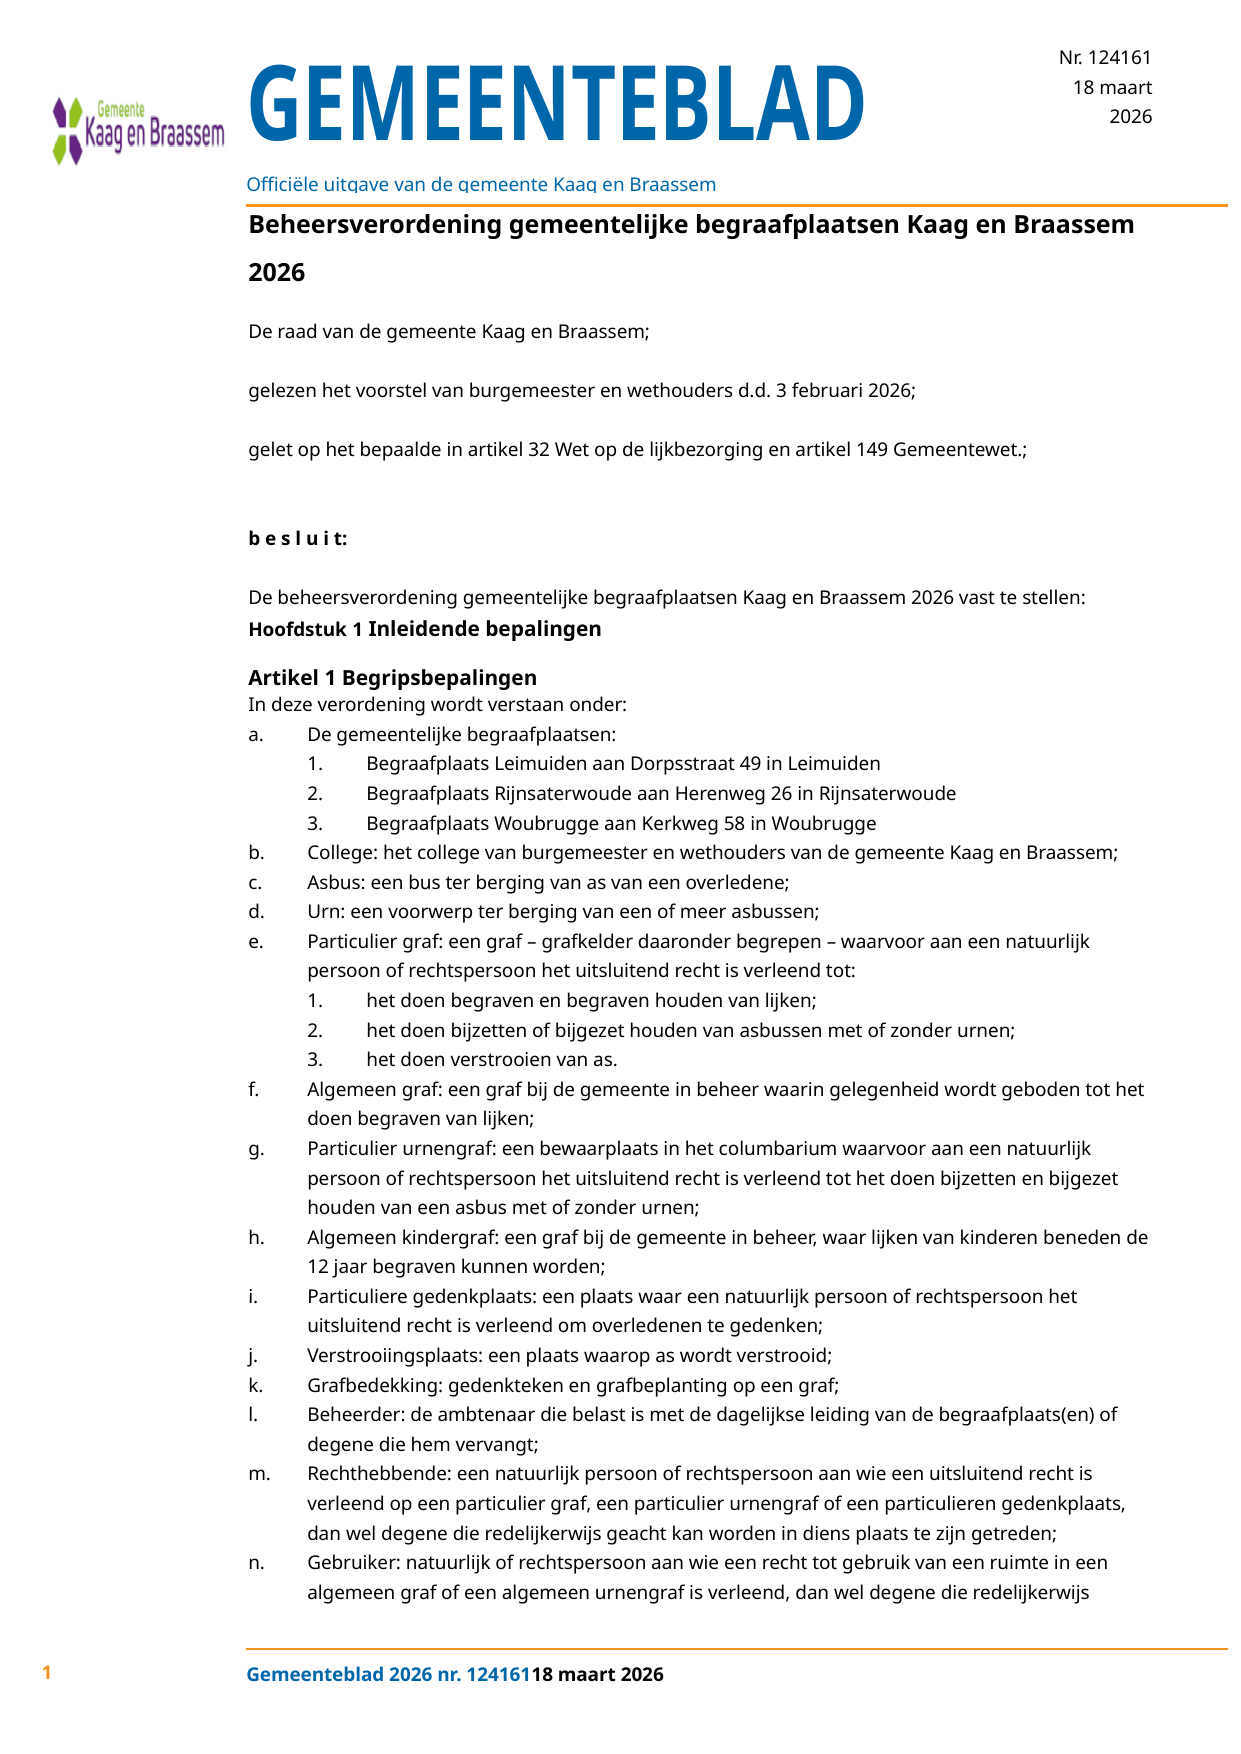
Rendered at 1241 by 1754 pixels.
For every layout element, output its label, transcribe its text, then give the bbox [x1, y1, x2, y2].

text Beheersverordening gemeentelijke begraafplaatsen Kaag en Braassem 2026 [248, 207, 1152, 288]
list het doen bijzetten of bijgezet houden van asbussen met of zonder urnen; [307, 1017, 1152, 1043]
list De gemeentelijke begraafplaatsen: [248, 721, 1152, 747]
list Grafbedekking: gedenkteken en grafbeplanting op een graf; [248, 1372, 1152, 1398]
list Particuliere gedenkplaats: een plaats waar een natuurlijk persoon of rechtspersoon het uitsluitend recht is verleend om overledenen te gedenken; [248, 1283, 1152, 1338]
list Asbus: een bus ter berging van as van een overledene; [248, 869, 1152, 895]
text gelezen het voorstel van burgemeester en wethouders d.d. 3 februari 2026; [248, 377, 1152, 403]
list Beheerder: de ambtenaar die belast is met de dagelijkse leiding van de begraafplaats(en) of degene die hem vervangt; [248, 1401, 1152, 1457]
text Artikel 1 Begripsbepalingen [248, 663, 1152, 691]
list Particulier graf: een graf – grafkelder daaronder begrepen – waarvoor aan een natuurlijk persoon of rechtspersoon het uitsluitend recht is verleend tot: [248, 928, 1152, 983]
text In deze verordening wordt verstaan onder: [248, 691, 1152, 717]
text gelet op het bepaalde in artikel 32 Wet op de lijkbezorging en artikel 149 Gemeentewet.; [248, 436, 1152, 462]
list Rechthebbende: een natuurlijk persoon of rechtspersoon aan wie een uitsluitend recht is verleend op een particulier graf, een particulier urnengraf of een particulieren gedenkplaats, dan wel degene die redelijkerwijs geacht kan worden in diens plaats te zijn getreden; [248, 1461, 1152, 1546]
text De raad van de gemeente Kaag en Braassem; [248, 318, 1152, 344]
list Verstrooiingsplaats: een plaats waarop as wordt verstrooid; [248, 1342, 1152, 1368]
picture [41, 47, 231, 172]
text De beheersverordening gemeentelijke begraafplaatsen Kaag en Braassem 2026 vast te stellen: [248, 584, 1152, 610]
list Algemeen kindergraf: een graf bij de gemeente in beheer, waar lijken van kinderen beneden de 12 jaar begraven kunnen worden; [248, 1224, 1152, 1279]
list Begraafplaats Leimuiden aan Dorpsstraat 49 in Leimuiden [307, 751, 1152, 776]
list Urn: een voorwerp ter berging van een of meer asbussen; [248, 898, 1152, 924]
list Algemeen graf: een graf bij de gemeente in beheer waarin gelegenheid wordt geboden tot het doen begraven van lijken; [248, 1076, 1152, 1131]
list Gebruiker: natuurlijk of rechtspersoon aan wie een recht tot gebruik van een ruimte in een algemeen graf of een algemeen urnengraf is verleend, dan wel degene die redelijkerwijs [248, 1549, 1152, 1605]
text Hoofdstuk 1 Inleidende bepalingen [248, 614, 1152, 642]
list het doen begraven en begraven houden van lijken; [307, 987, 1152, 1013]
list het doen verstrooien van as. [307, 1046, 1152, 1072]
text b e s l u i t: [248, 525, 1152, 551]
list College: het college van burgemeester en wethouders van de gemeente Kaag en Braassem; [248, 839, 1152, 865]
list Begraafplaats Woubrugge aan Kerkweg 58 in Woubrugge [307, 810, 1152, 836]
list Begraafplaats Rijnsaterwoude aan Herenweg 26 in Rijnsaterwoude [307, 780, 1152, 806]
list Particulier urnengraf: een bewaarplaats in het columbarium waarvoor aan een natuurlijk persoon of rechtspersoon het uitsluitend recht is verleend tot het doen bijzetten en bijgezet houden van een asbus met of zonder urnen; [248, 1135, 1152, 1220]
